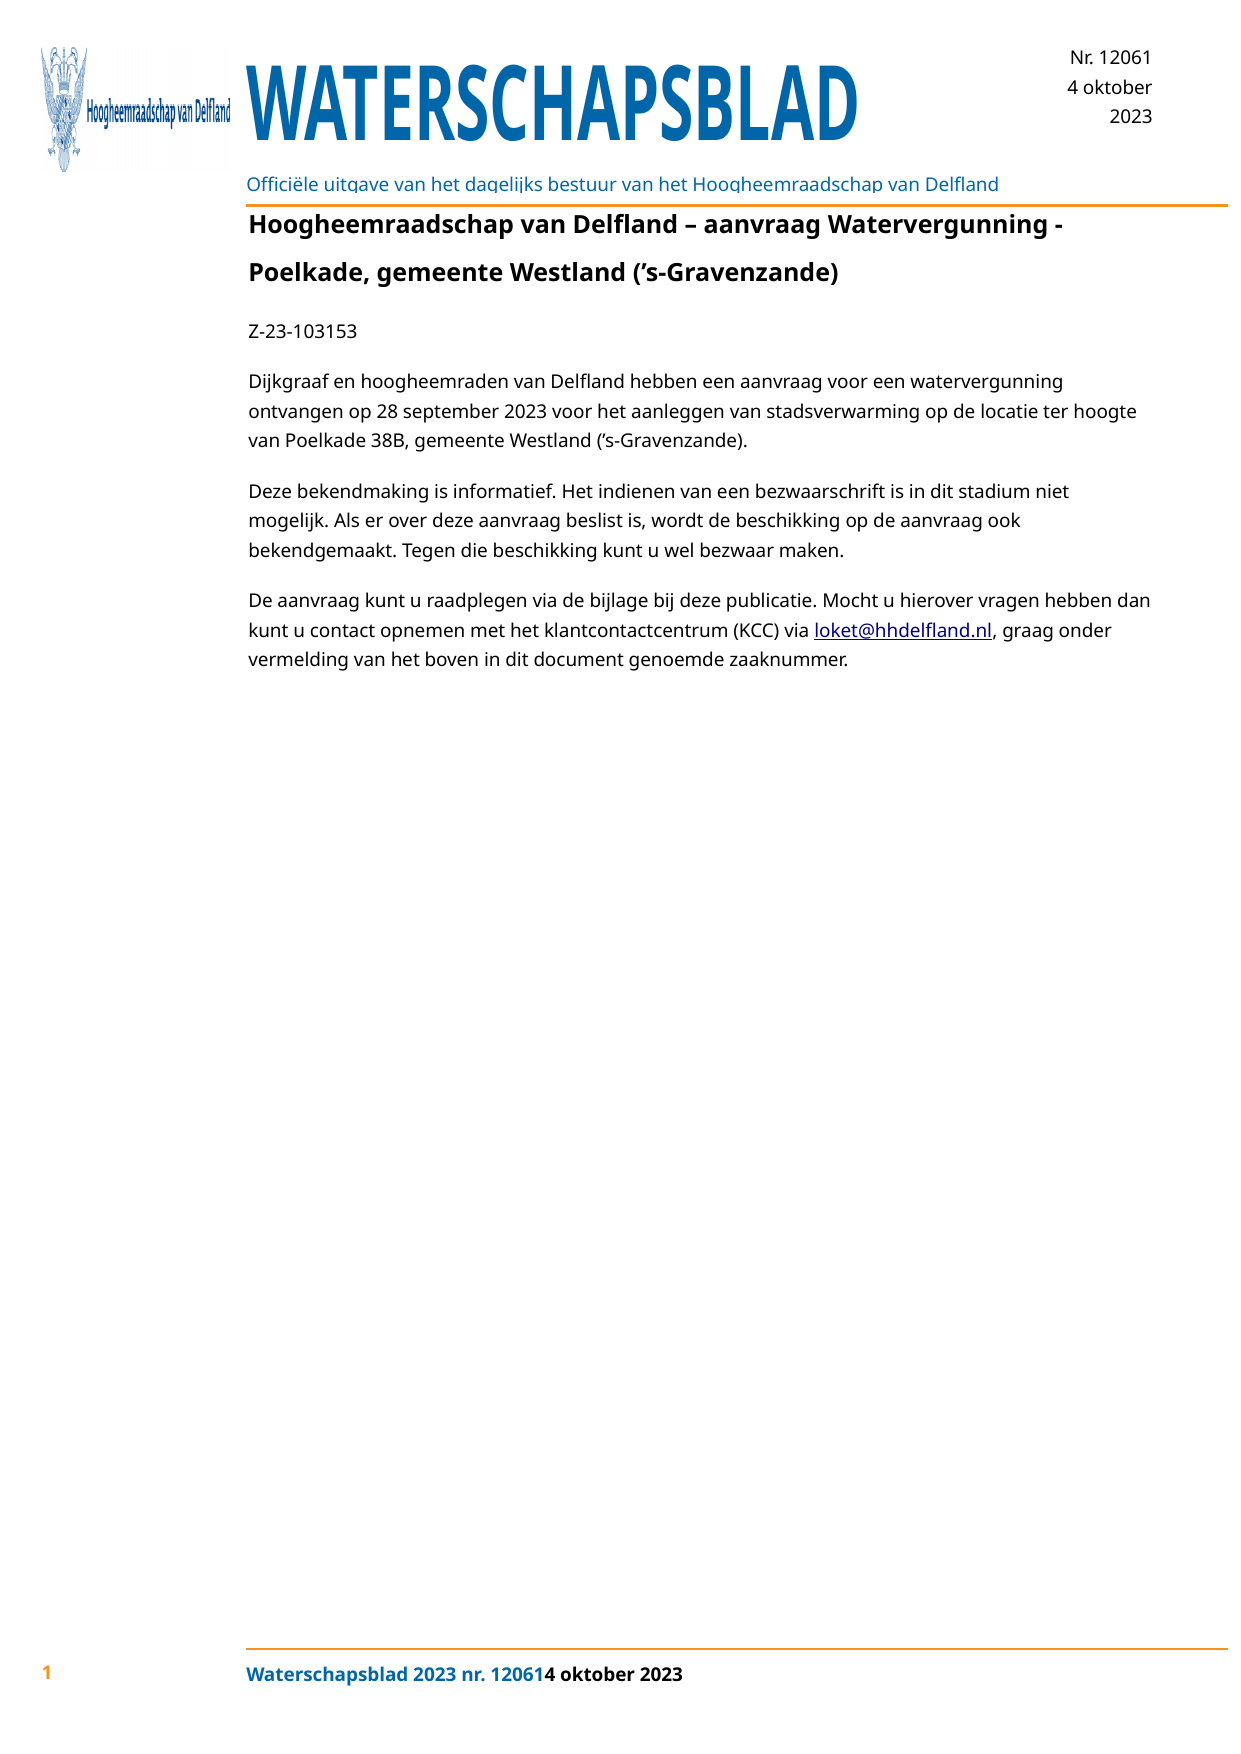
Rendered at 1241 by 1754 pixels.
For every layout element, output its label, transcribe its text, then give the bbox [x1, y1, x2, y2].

text Deze bekendmaking is informatief. Het indienen van een bezwaarschrift is in dit stadium niet mogelijk. Als er over deze aanvraag beslist is, wordt de beschikking op de aanvraag ook bekendgemaakt. Tegen die beschikking kunt u wel bezwaar maken. [248, 478, 1152, 563]
picture [41, 47, 231, 172]
text Z-23-103153 [248, 318, 1152, 344]
text De aanvraag kunt u raadplegen via de bijlage bij deze publicatie. Mocht u hierover vragen hebben dan kunt u contact opnemen met het klantcontactcentrum (KCC) via loket@hhdelfland.nl, graag onder vermelding van het boven in dit document genoemde zaaknummer. [248, 587, 1152, 672]
text Dijkgraaf en hoogheemraden van Delfland hebben een aanvraag voor een watervergunning ontvangen op 28 september 2023 voor het aanleggen van stadsverwarming op de locatie ter hoogte van Poelkade 38B, gemeente Westland (’s-Gravenzande). [248, 368, 1152, 453]
text Hoogheemraadschap van Delfland – aanvraag Watervergunning - Poelkade, gemeente Westland (’s-Gravenzande) [248, 207, 1152, 288]
